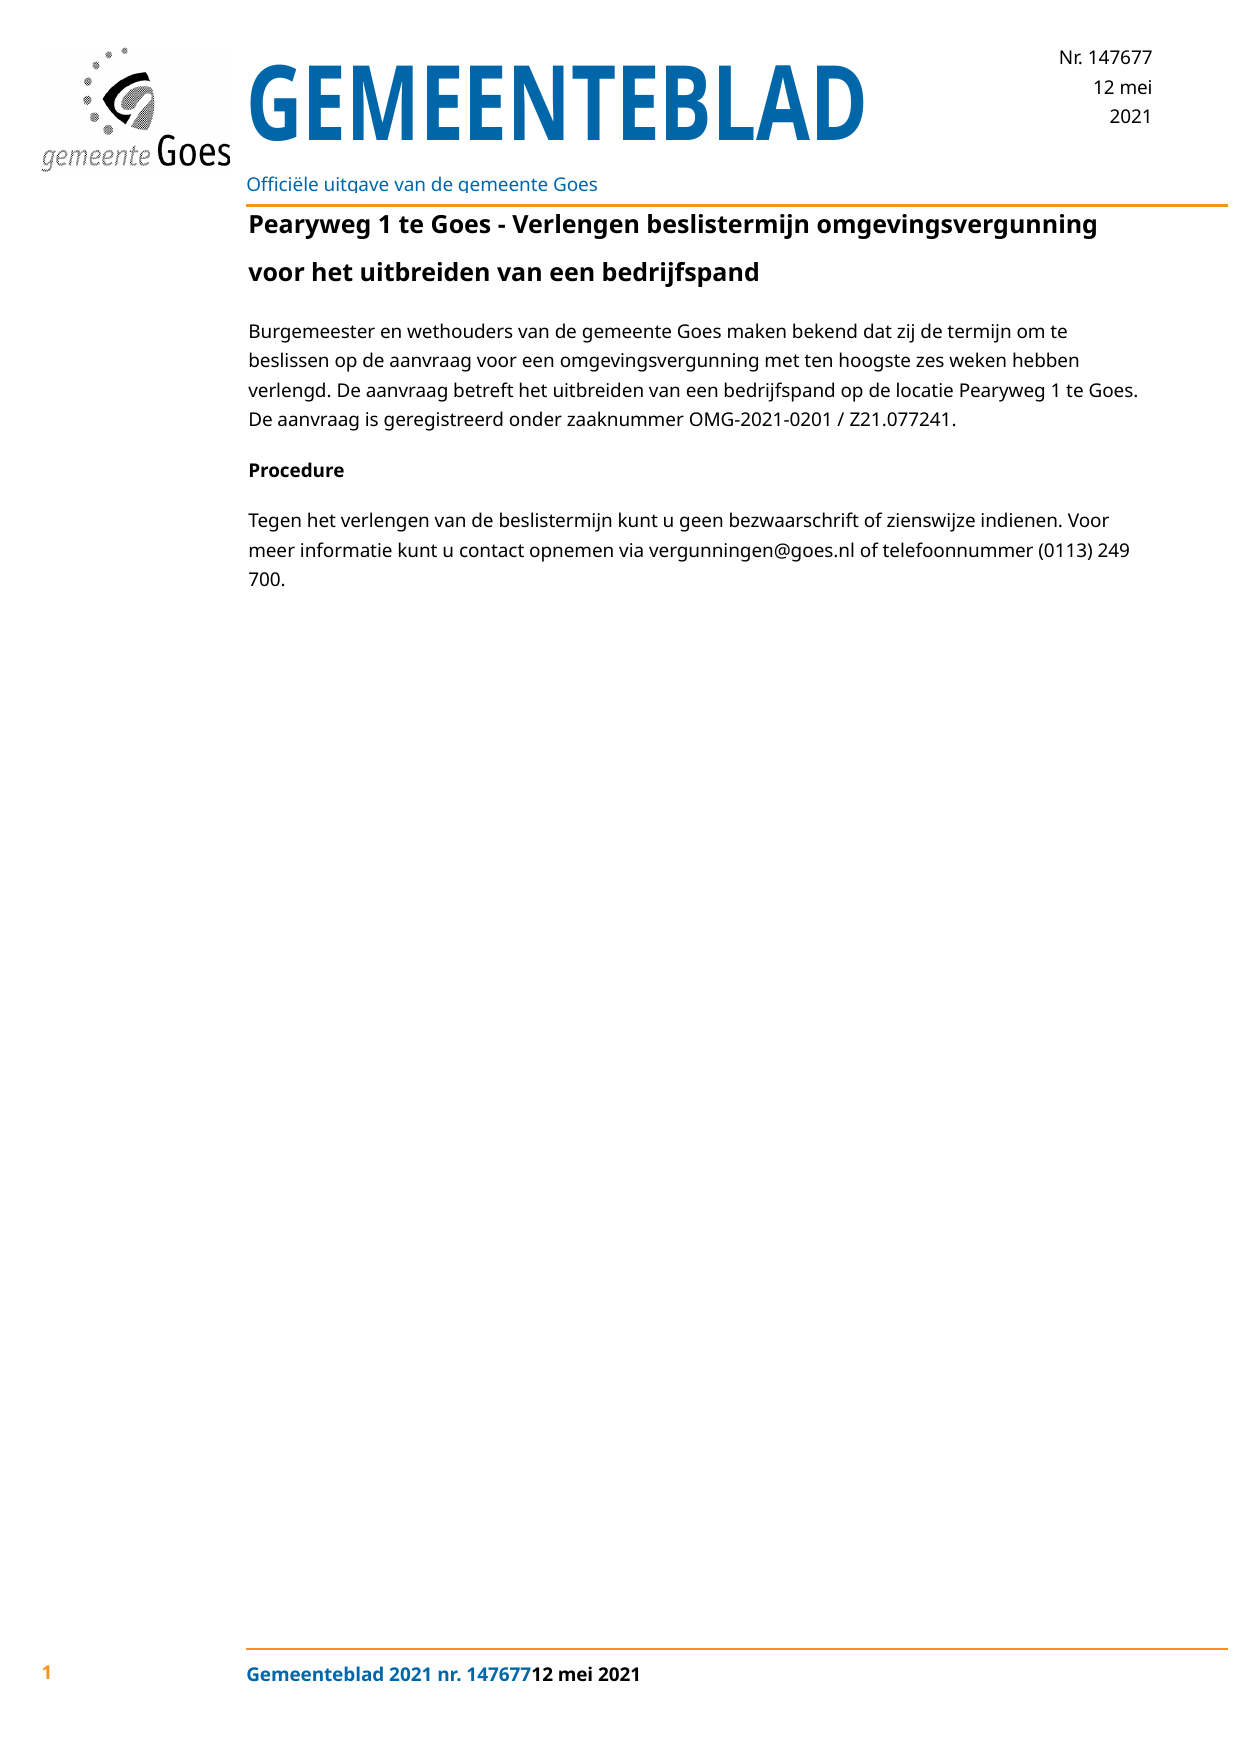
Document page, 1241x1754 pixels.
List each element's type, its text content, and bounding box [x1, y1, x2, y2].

text Burgemeester en wethouders van de gemeente Goes maken bekend dat zij de termijn om te beslissen op de aanvraag voor een omgevingsvergunning met ten hoogste zes weken hebben verlengd. De aanvraag betreft het uitbreiden van een bedrijfspand op de locatie Pearyweg 1 te Goes. De aanvraag is geregistreerd onder zaaknummer OMG-2021-0201 / Z21.077241. [248, 318, 1152, 432]
text Tegen het verlengen van de beslistermijn kunt u geen bezwaarschrift of zienswijze indienen. Voor meer informatie kunt u contact opnemen via vergunningen@goes.nl of telefoonnummer (0113) 249 700. [248, 507, 1152, 592]
picture [41, 47, 231, 172]
text Pearyweg 1 te Goes - Verlengen beslistermijn omgevingsvergunning voor het uitbreiden van een bedrijfspand [248, 207, 1152, 288]
text Procedure [248, 457, 1152, 483]
